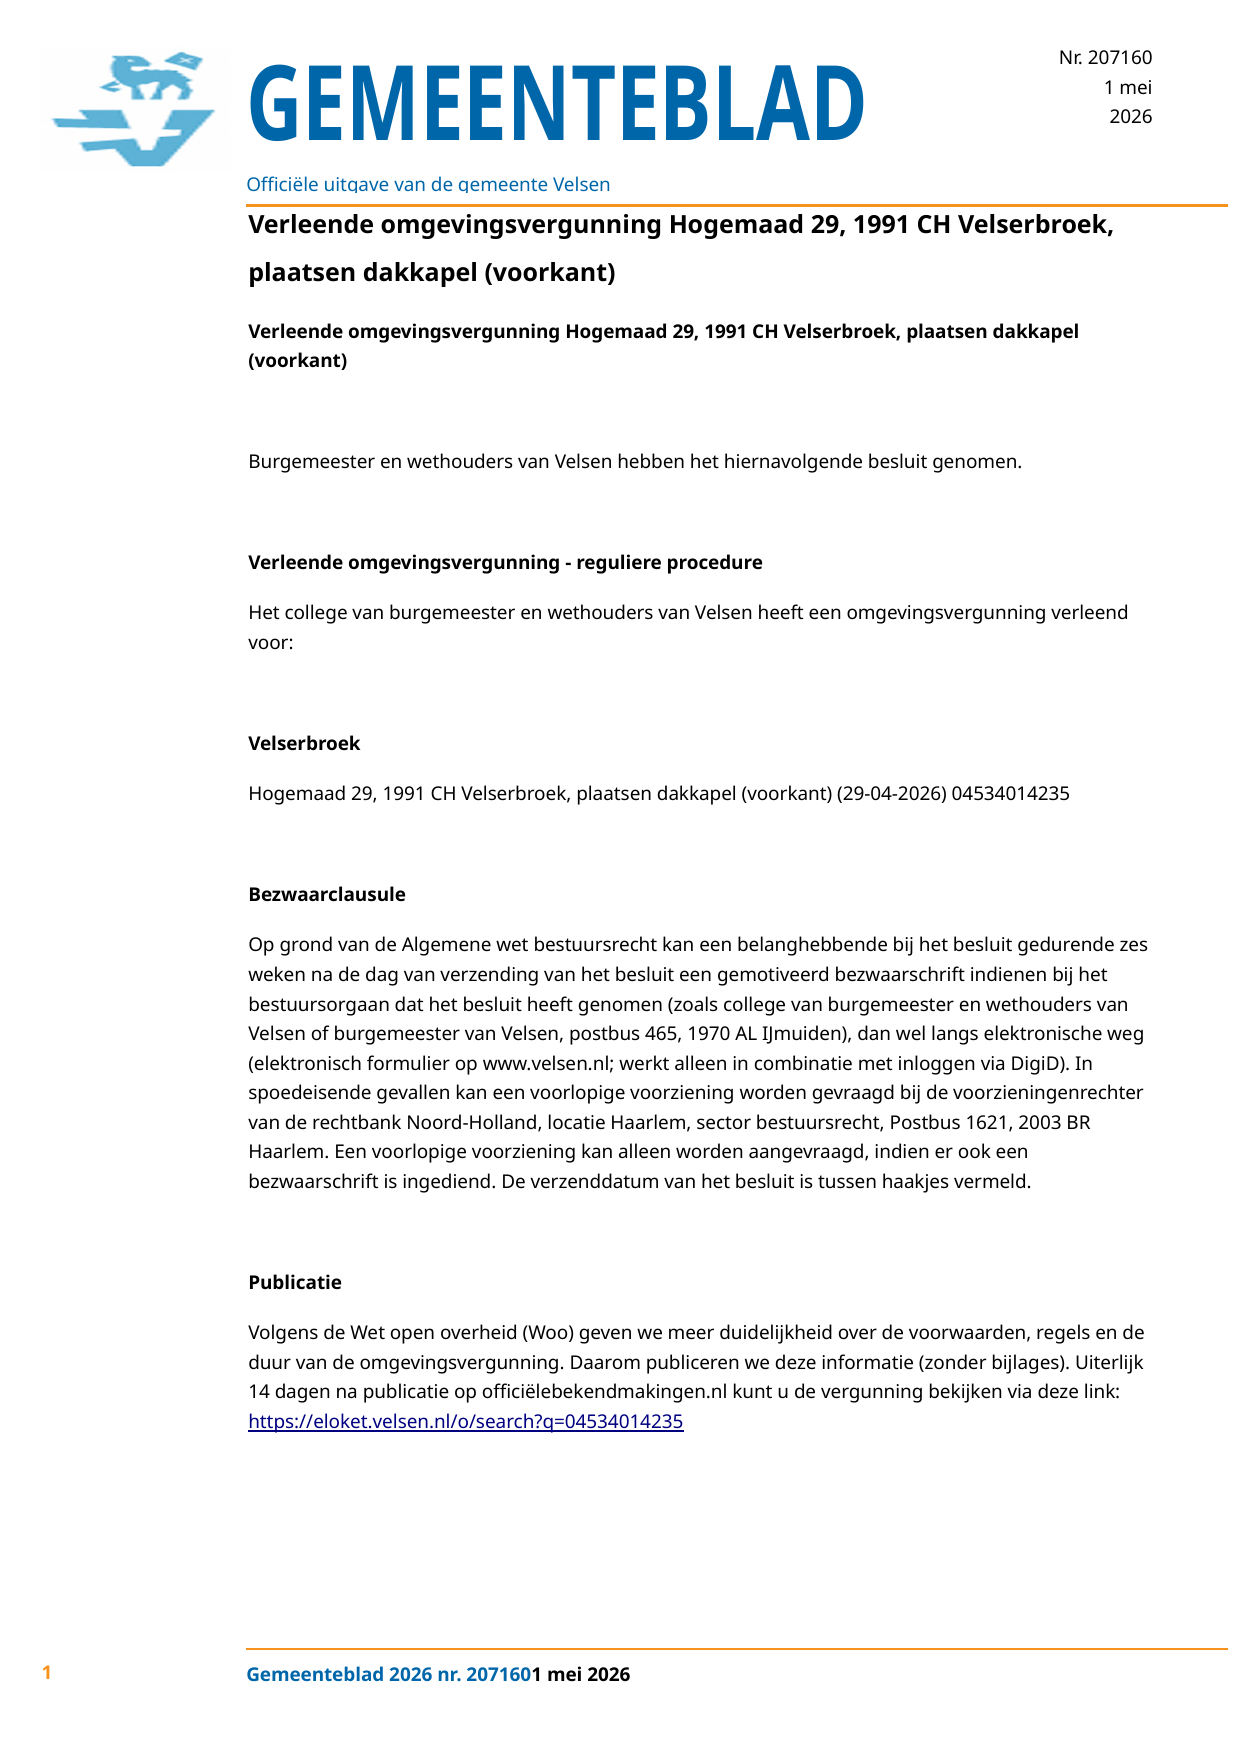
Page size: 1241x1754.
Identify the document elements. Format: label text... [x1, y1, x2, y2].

text Verleende omgevingsvergunning - reguliere procedure [248, 549, 1152, 575]
text Burgemeester en wethouders van Velsen hebben het hiernavolgende besluit genomen. [248, 448, 1152, 474]
text Op grond van de Algemene wet bestuursrecht kan een belanghebbende bij het besluit gedurende zes weken na de dag van verzending van het besluit een gemotiveerd bezwaarschrift indienen bij het bestuursorgaan dat het besluit heeft genomen (zoals college van burgemeester en wethouders van Velsen of burgemeester van Velsen, postbus 465, 1970 AL IJmuiden), dan wel langs elektronische weg (elektronisch formulier op www.velsen.nl; werkt alleen in combinatie met inloggen via DigiD). In spoedeisende gevallen kan een voorlopige voorziening worden gevraagd bij de voorzieningenrechter van de rechtbank Noord-Holland, locatie Haarlem, sector bestuursrecht, Postbus 1621, 2003 BR Haarlem. Een voorlopige voorziening kan alleen worden aangevraagd, indien er ook een bezwaarschrift is ingediend. De verzenddatum van het besluit is tussen haakjes vermeld. [248, 932, 1152, 1194]
text Volgens de Wet open overheid (Woo) geven we meer duidelijkheid over de voorwaarden, regels en de duur van de omgevingsvergunning. Daarom publiceren we deze informatie (zonder bijlages). Uiterlijk 14 dagen na publicatie op officiëlebekendmakingen.nl kunt u de vergunning bekijken via deze link: https://eloket.velsen.nl/o/search?q=04534014235 [248, 1319, 1152, 1434]
text Verleende omgevingsvergunning Hogemaad 29, 1991 CH Velserbroek, plaatsen dakkapel (voorkant) [248, 207, 1152, 288]
text Publicatie [248, 1269, 1152, 1295]
text Bezwaarclausule [248, 881, 1152, 907]
text Hogemaad 29, 1991 CH Velserbroek, plaatsen dakkapel (voorkant) (29-04-2026) 04534014235 [248, 780, 1152, 806]
text Verleende omgevingsvergunning Hogemaad 29, 1991 CH Velserbroek, plaatsen dakkapel (voorkant) [248, 318, 1152, 373]
text Het college van burgemeester en wethouders van Velsen heeft een omgevingsvergunning verleend voor: [248, 599, 1152, 655]
text Velserbroek [248, 730, 1152, 756]
picture [41, 47, 231, 172]
